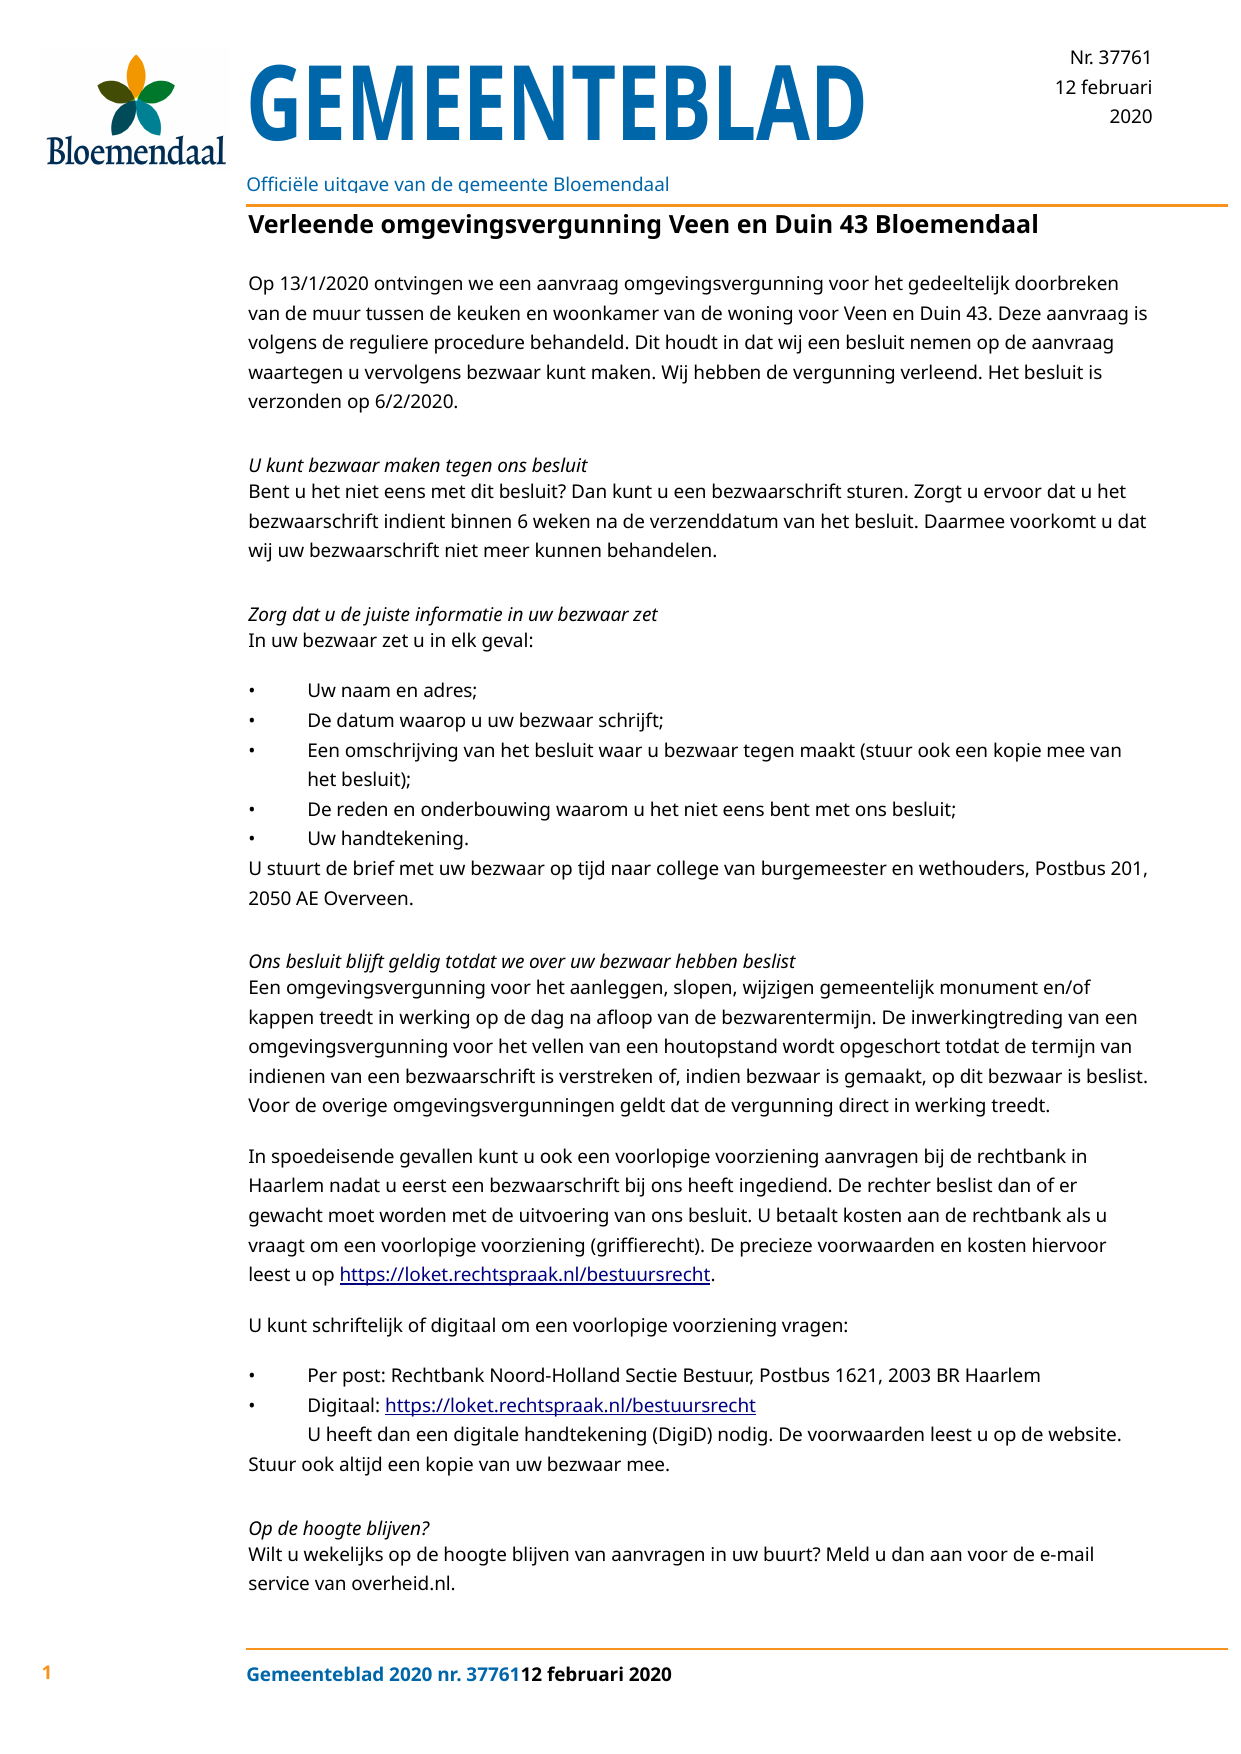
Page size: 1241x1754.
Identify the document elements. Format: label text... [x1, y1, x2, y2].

list U heeft dan een digitale handtekening (DigiD) nodig. De voorwaarden leest u op de website. [248, 1421, 1152, 1447]
text Verleende omgevingsvergunning Veen en Duin 43 Bloemendaal [248, 207, 1152, 241]
text U stuurt de brief met uw bezwaar op tijd naar college van burgemeester en wethouders, Postbus 201, 2050 AE Overveen. [248, 855, 1152, 910]
text Bent u het niet eens met dit besluit? Dan kunt u een bezwaarschrift sturen. Zorgt u ervoor dat u het bezwaarschrift indient binnen 6 weken na de verzenddatum van het besluit. Daarmee voorkomt u dat wij uw bezwaarschrift niet meer kunnen behandelen. [248, 478, 1152, 563]
text Op de hoogte blijven? [248, 1515, 1152, 1541]
text Wilt u wekelijks op de hoogte blijven van aanvragen in uw buurt? Meld u dan aan voor de e-mail service van overheid.nl. [248, 1541, 1152, 1596]
text U kunt schriftelijk of digitaal om een voorlopige voorziening vragen: [248, 1312, 1152, 1338]
list Een omschrijving van het besluit waar u bezwaar tegen maakt (stuur ook een kopie mee van het besluit); [248, 737, 1152, 792]
text Stuur ook altijd een kopie van uw bezwaar mee. [248, 1451, 1152, 1477]
text Zorg dat u de juiste informatie in uw bezwaar zet [248, 601, 1152, 627]
list Uw naam en adres; [248, 678, 1152, 703]
text In spoedeisende gevallen kunt u ook een voorlopige voorziening aanvragen bij de rechtbank in Haarlem nadat u eerst een bezwaarschrift bij ons heeft ingediend. De rechter beslist dan of er gewacht moet worden met de uitvoering van ons besluit. U betaalt kosten aan de rechtbank als u vraagt om een voorlopige voorziening (griffierecht). De precieze voorwaarden en kosten hiervoor leest u op https://loket.rechtspraak.nl/bestuursrecht. [248, 1143, 1152, 1287]
text Ons besluit blijft geldig totdat we over uw bezwaar hebben beslist [248, 949, 1152, 974]
list De datum waarop u uw bezwaar schrijft; [248, 707, 1152, 733]
list De reden en onderbouwing waarom u het niet eens bent met ons besluit; [248, 796, 1152, 822]
list Uw handtekening. [248, 826, 1152, 851]
text Op 13/1/2020 ontvingen we een aanvraag omgevingsvergunning voor het gedeeltelijk doorbreken van de muur tussen de keuken en woonkamer van de woning voor Veen en Duin 43. Deze aanvraag is volgens de reguliere procedure behandeld. Dit houdt in dat wij een besluit nemen op de aanvraag waartegen u vervolgens bezwaar kunt maken. Wij hebben de vergunning verleend. Het besluit is verzonden op 6/2/2020. [248, 270, 1152, 414]
list Per post: Rechtbank Noord-Holland Sectie Bestuur, Postbus 1621, 2003 BR Haarlem [248, 1362, 1152, 1388]
text In uw bezwaar zet u in elk geval: [248, 627, 1152, 653]
picture [41, 47, 231, 172]
list Digitaal: https://loket.rechtspraak.nl/bestuursrecht [248, 1392, 1152, 1418]
text Een omgevingsvergunning voor het aanleggen, slopen, wijzigen gemeentelijk monument en/of kappen treedt in werking op de dag na afloop van de bezwarentermijn. De inwerkingtreding van een omgevingsvergunning voor het vellen van een houtopstand wordt opgeschort totdat de termijn van indienen van een bezwaarschrift is verstreken of, indien bezwaar is gemaakt, op dit bezwaar is beslist. Voor de overige omgevingsvergunningen geldt dat de vergunning direct in werking treedt. [248, 974, 1152, 1118]
text U kunt bezwaar maken tegen ons besluit [248, 453, 1152, 478]
